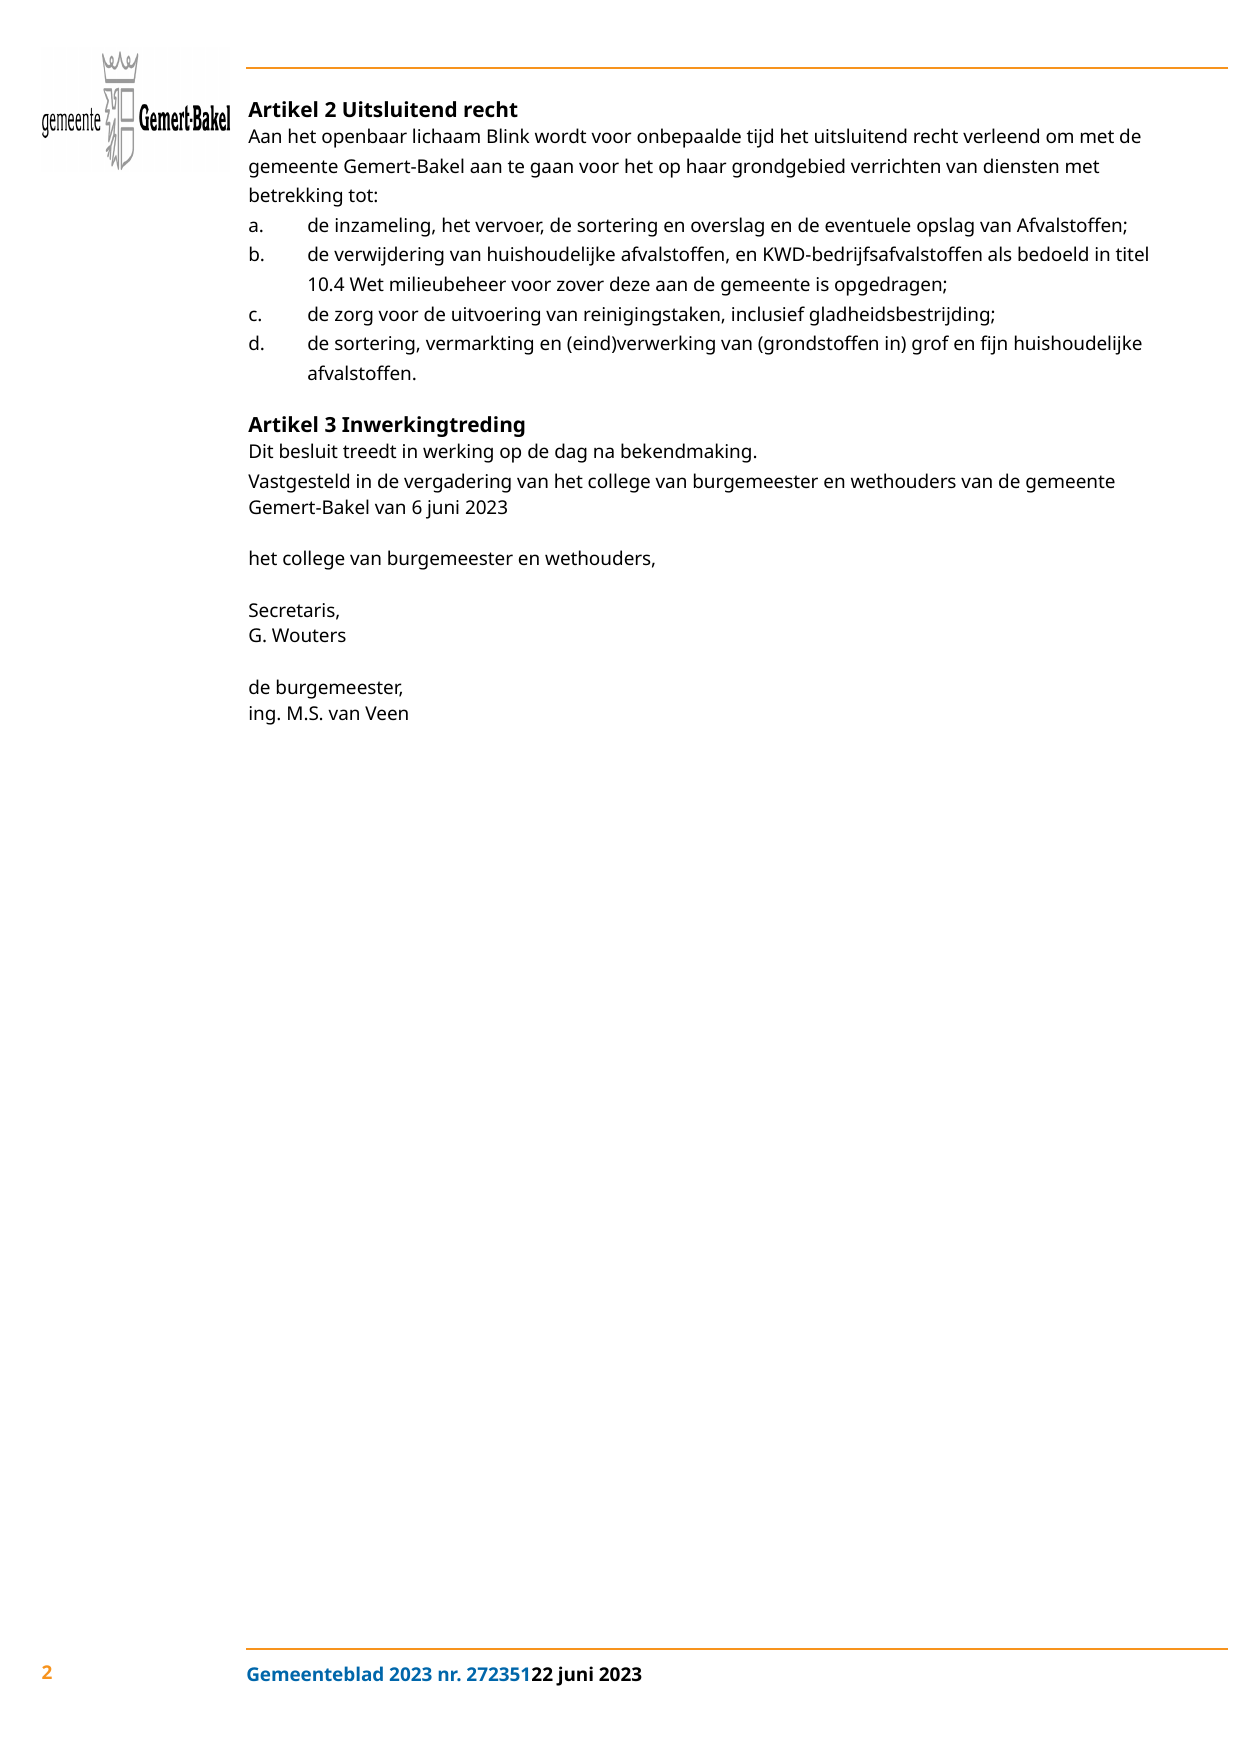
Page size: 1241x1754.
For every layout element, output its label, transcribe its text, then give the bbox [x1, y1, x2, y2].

picture [41, 47, 231, 172]
text Aan het openbaar lichaam Blink wordt voor onbepaalde tijd het uitsluitend recht verleend om met de gemeente Gemert-Bakel aan te gaan voor het op haar grondgebied verrichten van diensten met betrekking tot: [248, 123, 1152, 208]
text het college van burgemeester en wethouders, [248, 546, 1152, 571]
text Artikel 3 Inwerkingtreding [248, 410, 1152, 439]
text de burgemeester, [248, 674, 1152, 700]
list de verwijdering van huishoudelijke afvalstoffen, en KWD-bedrijfsafvalstoffen als bedoeld in titel 10.4 Wet milieubeheer voor zover deze aan de gemeente is opgedragen; [248, 242, 1152, 297]
text Dit besluit treedt in werking op de dag na bekendmaking. [248, 439, 1152, 464]
text ing. M.S. van Veen [248, 700, 1152, 726]
list de inzameling, het vervoer, de sortering en overslag en de eventuele opslag van Afvalstoffen; [248, 212, 1152, 238]
list de zorg voor de uitvoering van reinigingstaken, inclusief gladheidsbestrijding; [248, 301, 1152, 326]
text Vastgesteld in de vergadering van het college van burgemeester en wethouders van de gemeente Gemert-Bakel van 6 juni 2023 [248, 468, 1152, 520]
list de sortering, vermarkting en (eind)verwerking van (grondstoffen in) grof en fijn huishoudelijke afvalstoffen. [248, 330, 1152, 386]
text G. Wouters [248, 623, 1152, 648]
text Artikel 2 Uitsluitend recht [248, 95, 1152, 123]
text Secretaris, [248, 597, 1152, 623]
